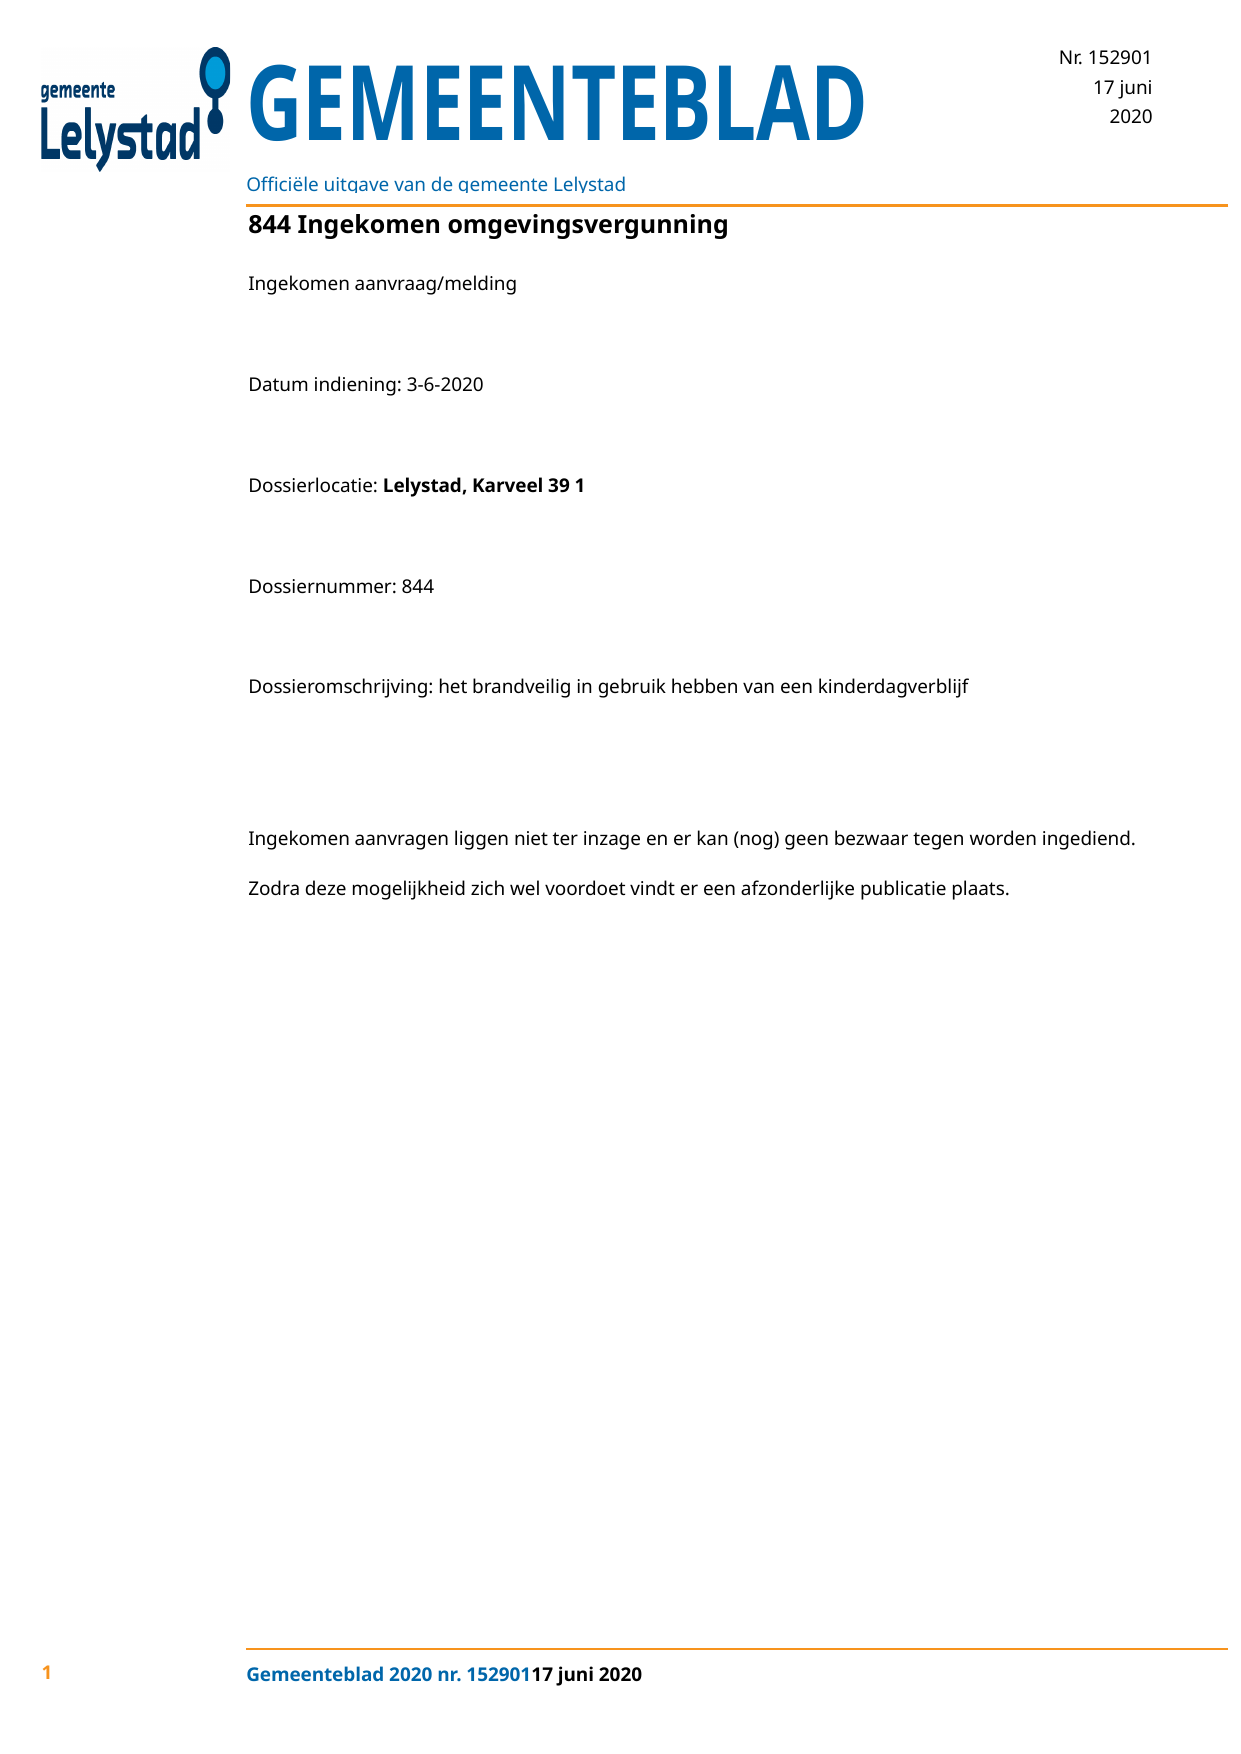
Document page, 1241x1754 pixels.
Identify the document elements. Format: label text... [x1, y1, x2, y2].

picture [41, 47, 231, 172]
text Dossiernummer: 844 [248, 573, 1152, 598]
text 844 Ingekomen omgevingsvergunning [248, 207, 1152, 241]
text Ingekomen aanvragen liggen niet ter inzage en er kan (nog) geen bezwaar tegen worden ingediend. [248, 825, 1152, 851]
text Dossieromschrijving: het brandveilig in gebruik hebben van een kinderdagverblijf [248, 674, 1152, 699]
text Datum indiening: 3-6-2020 [248, 371, 1152, 397]
text Dossierlocatie: Lelystad, Karveel 39 1 [248, 472, 1152, 498]
text Ingekomen aanvraag/melding [248, 270, 1152, 296]
text Zodra deze mogelijkheid zich wel voordoet vindt er een afzonderlijke publicatie plaats. [248, 875, 1152, 901]
